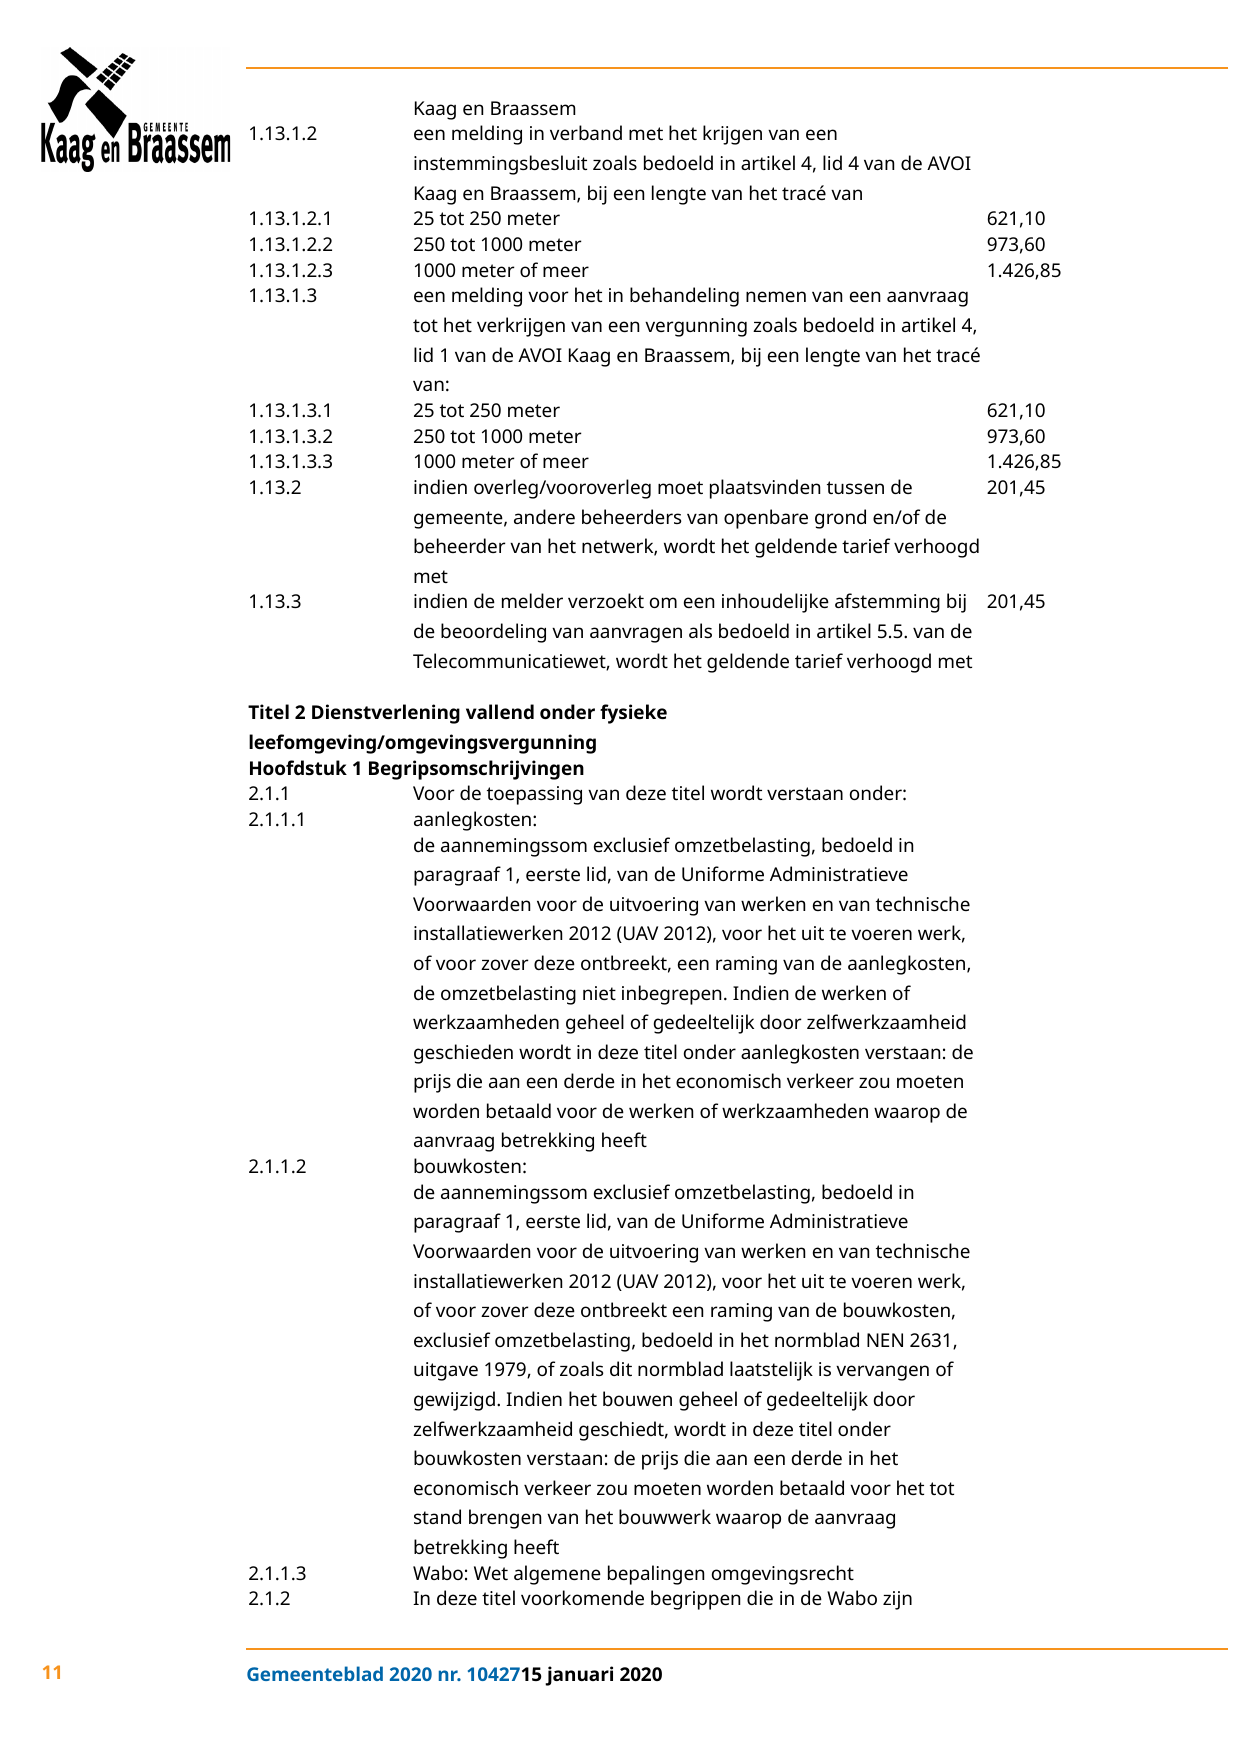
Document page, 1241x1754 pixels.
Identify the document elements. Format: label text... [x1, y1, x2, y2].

table_cell de aannemingssom exclusief omzetbelasting, bedoeld in paragraaf 1, eerste lid, van de Uniforme Administratieve Voorwaarden voor de uitvoering van werken en van technische installatiewerken 2012 (UAV 2012), voor het uit te voeren werk, of voor zover deze ontbreekt een raming van de bouwkosten, exclusief omzetbelasting, bedoeld in het normblad NEN 2631, uitgave 1979, of zoals dit normblad laatstelijk is vervangen of gewijzigd. Indien het bouwen geheel of gedeeltelijk door zelfwerkzaamheid geschiedt, wordt in deze titel onder bouwkosten verstaan: de prijs die aan een derde in het economisch verkeer zou moeten worden betaald voor het tot stand brengen van het bouwwerk waarop de aanvraag betrekking heeft [413, 1179, 987, 1560]
table_cell [987, 95, 1152, 121]
table_cell 1.13.2 [248, 474, 413, 589]
table_cell 250 tot 1000 meter [413, 231, 987, 257]
table_cell 1.13.1.2.1 [248, 205, 413, 231]
table_cell [987, 674, 1152, 699]
table_cell [987, 1586, 1152, 1611]
table_cell 25 tot 250 meter [413, 205, 987, 231]
table_cell 621,10 [987, 397, 1152, 423]
table_cell 2.1.1.2 [248, 1154, 413, 1179]
table_cell 1.426,85 [987, 257, 1152, 283]
table_cell Voor de toepassing van deze titel wordt verstaan onder: [413, 780, 987, 806]
table_cell Titel 2 Dienstverlening vallend onder fysieke leefomgeving/omgevingsvergunning [248, 699, 987, 755]
table_cell 1.13.1.3.3 [248, 449, 413, 474]
table_cell 1000 meter of meer [413, 449, 987, 474]
table_cell [987, 1154, 1152, 1179]
table_cell [987, 755, 1152, 780]
table_cell [248, 95, 413, 121]
table_cell 201,45 [987, 474, 1152, 589]
table_cell 201,45 [987, 589, 1152, 674]
table_cell Hoofdstuk 1 Begripsomschrijvingen [248, 755, 987, 780]
table_cell 1.13.3 [248, 589, 413, 674]
table_cell bouwkosten: [413, 1154, 987, 1179]
table_cell 1.13.1.2.3 [248, 257, 413, 283]
table_cell [987, 121, 1152, 205]
table_cell 973,60 [987, 423, 1152, 448]
table_cell [987, 1179, 1152, 1560]
table_cell aanlegkosten: [413, 806, 987, 832]
table_cell een melding voor het in behandeling nemen van een aanvraag tot het verkrijgen van een vergunning zoals bedoeld in artikel 4, lid 1 van de AVOI Kaag en Braassem, bij een lengte van het tracé van: [413, 283, 987, 397]
table_cell 1.13.1.2 [248, 121, 413, 205]
table_cell 1.426,85 [987, 449, 1152, 474]
table_cell 1.13.1.3.1 [248, 397, 413, 423]
table_cell In deze titel voorkomende begrippen die in de Wabo zijn [413, 1586, 987, 1611]
table_cell [987, 699, 1152, 755]
table_cell 250 tot 1000 meter [413, 423, 987, 448]
table_cell 1.13.1.3.2 [248, 423, 413, 448]
table_cell [248, 832, 413, 1153]
table_cell 621,10 [987, 205, 1152, 231]
table_cell de aannemingssom exclusief omzetbelasting, bedoeld in paragraaf 1, eerste lid, van de Uniforme Administratieve Voorwaarden voor de uitvoering van werken en van technische installatiewerken 2012 (UAV 2012), voor het uit te voeren werk, of voor zover deze ontbreekt, een raming van de aanlegkosten, de omzetbelasting niet inbegrepen. Indien de werken of werkzaamheden geheel of gedeeltelijk door zelfwerkzaamheid geschieden wordt in deze titel onder aanlegkosten verstaan: de prijs die aan een derde in het economisch verkeer zou moeten worden betaald voor de werken of werkzaamheden waarop de aanvraag betrekking heeft [413, 832, 987, 1153]
table_cell [248, 1179, 413, 1560]
table_cell 973,60 [987, 231, 1152, 257]
table_cell [248, 674, 413, 699]
table_cell 25 tot 250 meter [413, 397, 987, 423]
table_cell 2.1.2 [248, 1586, 413, 1611]
table_cell 1.13.1.3 [248, 283, 413, 397]
table_cell [987, 1560, 1152, 1586]
table_cell een melding in verband met het krijgen van een instemmingsbesluit zoals bedoeld in artikel 4, lid 4 van de AVOI Kaag en Braassem, bij een lengte van het tracé van [413, 121, 987, 205]
table_cell 2.1.1 [248, 780, 413, 806]
table_cell Kaag en Braassem [413, 95, 987, 121]
picture [41, 47, 231, 172]
table_cell 2.1.1.3 [248, 1560, 413, 1586]
table_cell 2.1.1.1 [248, 806, 413, 832]
table_cell 1000 meter of meer [413, 257, 987, 283]
table_cell indien de melder verzoekt om een inhoudelijke afstemming bij de beoordeling van aanvragen als bedoeld in artikel 5.5. van de Telecommunicatiewet, wordt het geldende tarief verhoogd met [413, 589, 987, 674]
table_cell [987, 283, 1152, 397]
table_cell [987, 832, 1152, 1153]
table_cell Wabo: Wet algemene bepalingen omgevingsrecht [413, 1560, 987, 1586]
table_cell indien overleg/vooroverleg moet plaatsvinden tussen de gemeente, andere beheerders van openbare grond en/of de beheerder van het netwerk, wordt het geldende tarief verhoogd met [413, 474, 987, 589]
table_cell 1.13.1.2.2 [248, 231, 413, 257]
table_cell [987, 806, 1152, 832]
table_cell [413, 674, 987, 699]
table_cell [987, 780, 1152, 806]
